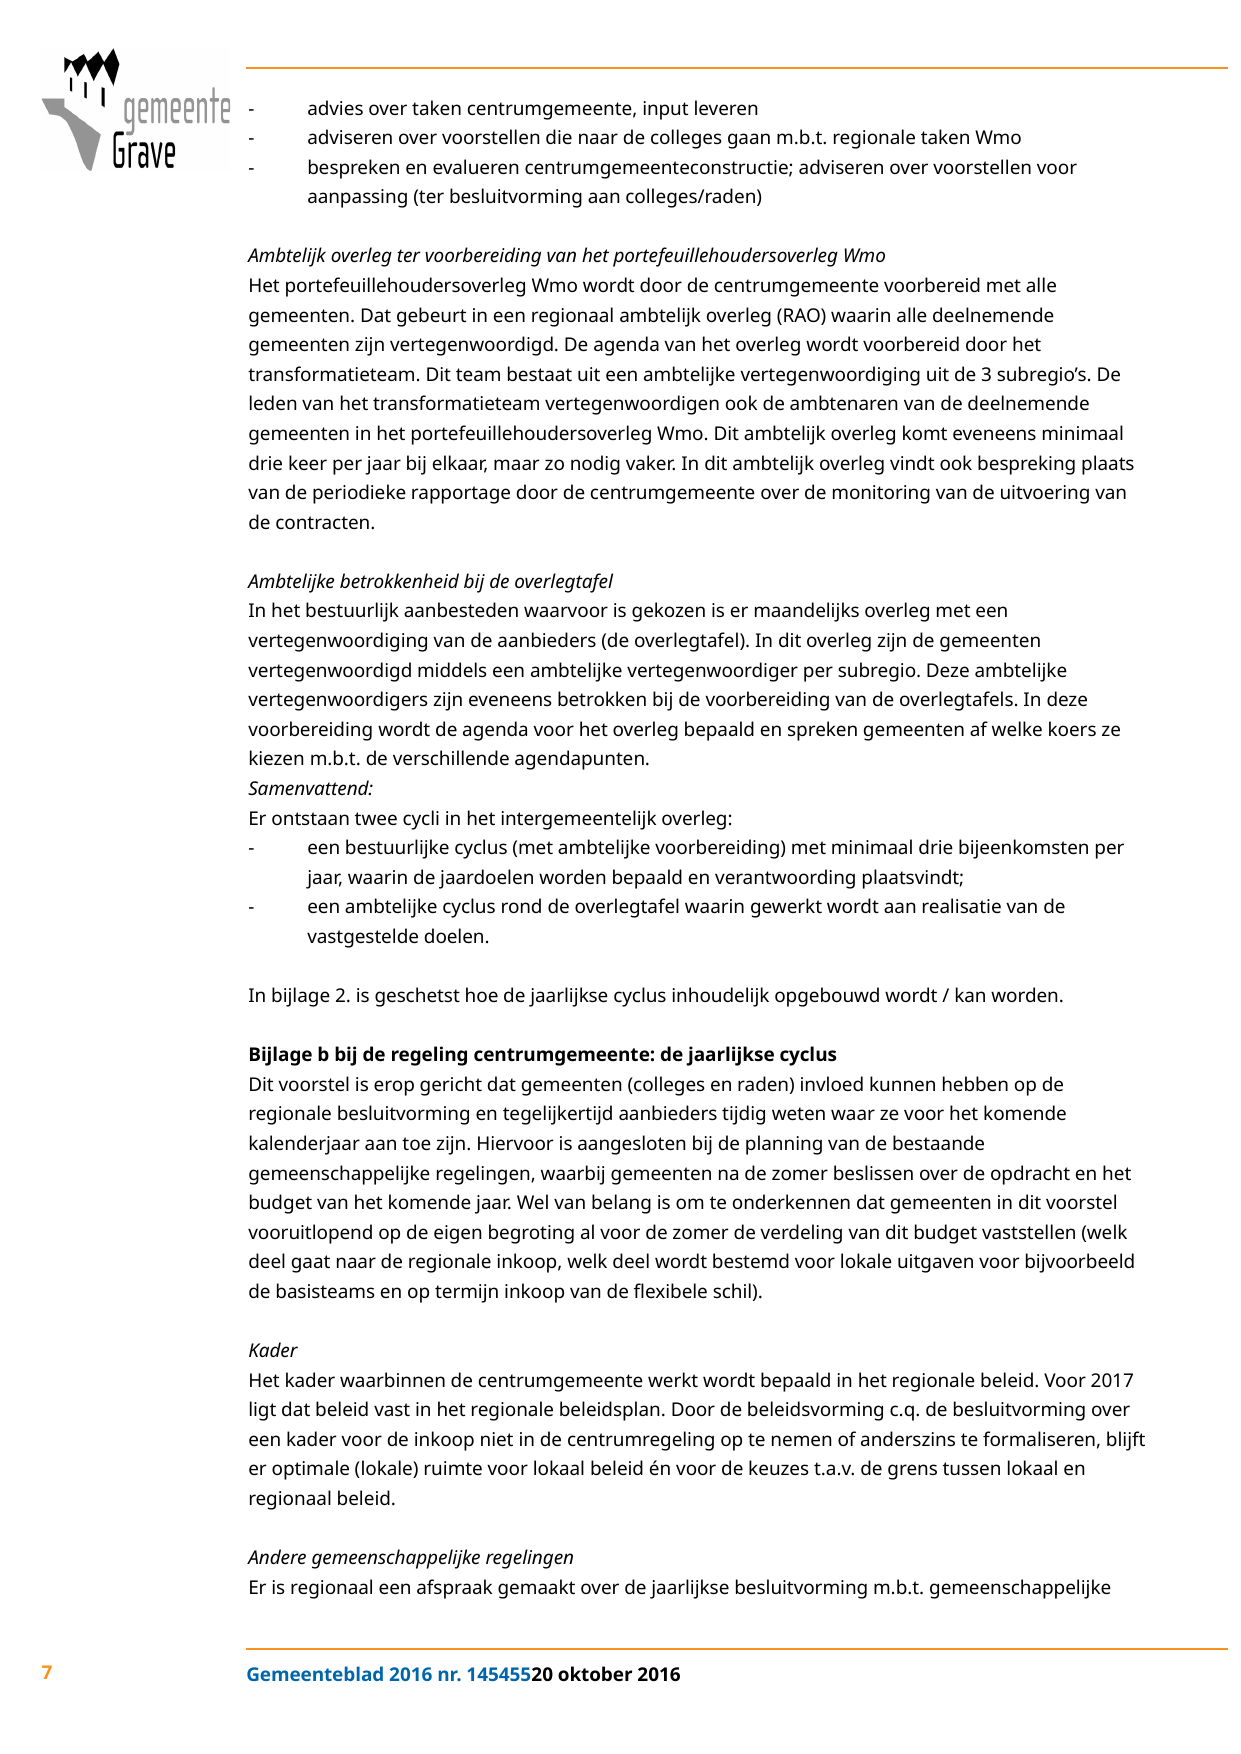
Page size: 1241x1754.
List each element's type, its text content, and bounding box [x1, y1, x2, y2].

text Dit voorstel is erop gericht dat gemeenten (colleges en raden) invloed kunnen hebben op de regionale besluitvorming en tegelijkertijd aanbieders tijdig weten waar ze voor het komende kalenderjaar aan toe zijn. Hiervoor is aangesloten bij de planning van de bestaande gemeenschappelijke regelingen, waarbij gemeenten na de zomer beslissen over de opdracht en het budget van het komende jaar. Wel van belang is om te onderkennen dat gemeenten in dit voorstel vooruitlopend op de eigen begroting al voor de zomer de verdeling van dit budget vaststellen (welk deel gaat naar de regionale inkoop, welk deel wordt bestemd voor lokale uitgaven voor bijvoorbeeld de basisteams en op termijn inkoop van de flexibele schil). [248, 1071, 1152, 1304]
text Er is regionaal een afspraak gemaakt over de jaarlijkse besluitvorming m.b.t. gemeenschappelijke [248, 1574, 1152, 1600]
text Bijlage b bij de regeling centrumgemeente: de jaarlijkse cyclus [248, 1041, 1152, 1067]
list advies over taken centrumgemeente, input leveren [248, 95, 1152, 121]
picture [41, 47, 231, 172]
text Andere gemeenschappelijke regelingen [248, 1544, 1152, 1570]
text In het bestuurlijk aanbesteden waarvoor is gekozen is er maandelijks overleg met een vertegenwoordiging van de aanbieders (de overlegtafel). In dit overleg zijn de gemeenten vertegenwoordigd middels een ambtelijke vertegenwoordiger per subregio. Deze ambtelijke vertegenwoordigers zijn eveneens betrokken bij de voorbereiding van de overlegtafels. In deze voorbereiding wordt de agenda voor het overleg bepaald en spreken gemeenten af welke koers ze kiezen m.b.t. de verschillende agendapunten. [248, 598, 1152, 771]
text Ambtelijk overleg ter voorbereiding van het portefeuillehoudersoverleg Wmo [248, 243, 1152, 268]
list een ambtelijke cyclus rond de overlegtafel waarin gewerkt wordt aan realisatie van de vastgestelde doelen. [248, 893, 1152, 949]
list bespreken en evalueren centrumgemeenteconstructie; adviseren over voorstellen voor aanpassing (ter besluitvorming aan colleges/raden) [248, 154, 1152, 209]
list een bestuurlijke cyclus (met ambtelijke voorbereiding) met minimaal drie bijeenkomsten per jaar, waarin de jaardoelen worden bepaald en verantwoording plaatsvindt; [248, 834, 1152, 890]
text Ambtelijke betrokkenheid bij de overlegtafel [248, 568, 1152, 594]
text In bijlage 2. is geschetst hoe de jaarlijkse cyclus inhoudelijk opgebouwd wordt / kan worden. [248, 982, 1152, 1008]
text Kader [248, 1337, 1152, 1363]
text Het kader waarbinnen de centrumgemeente werkt wordt bepaald in het regionale beleid. Voor 2017 ligt dat beleid vast in het regionale beleidsplan. Door de beleidsvorming c.q. de besluitvorming over een kader voor de inkoop niet in de centrumregeling op te nemen of anderszins te formaliseren, blijft er optimale (lokale) ruimte voor lokaal beleid én voor de keuzes t.a.v. de grens tussen lokaal en regionaal beleid. [248, 1367, 1152, 1511]
text Er ontstaan twee cycli in het intergemeentelijk overleg: [248, 805, 1152, 831]
text Samenvattend: [248, 775, 1152, 801]
list adviseren over voorstellen die naar de colleges gaan m.b.t. regionale taken Wmo [248, 124, 1152, 150]
text Het portefeuillehoudersoverleg Wmo wordt door de centrumgemeente voorbereid met alle gemeenten. Dat gebeurt in een regionaal ambtelijk overleg (RAO) waarin alle deelnemende gemeenten zijn vertegenwoordigd. De agenda van het overleg wordt voorbereid door het transformatieteam. Dit team bestaat uit een ambtelijke vertegenwoordiging uit de 3 subregio’s. De leden van het transformatieteam vertegenwoordigen ook de ambtenaren van de deelnemende gemeenten in het portefeuillehoudersoverleg Wmo. Dit ambtelijk overleg komt eveneens minimaal drie keer per jaar bij elkaar, maar zo nodig vaker. In dit ambtelijk overleg vindt ook bespreking plaats van de periodieke rapportage door de centrumgemeente over de monitoring van de uitvoering van de contracten. [248, 272, 1152, 535]
